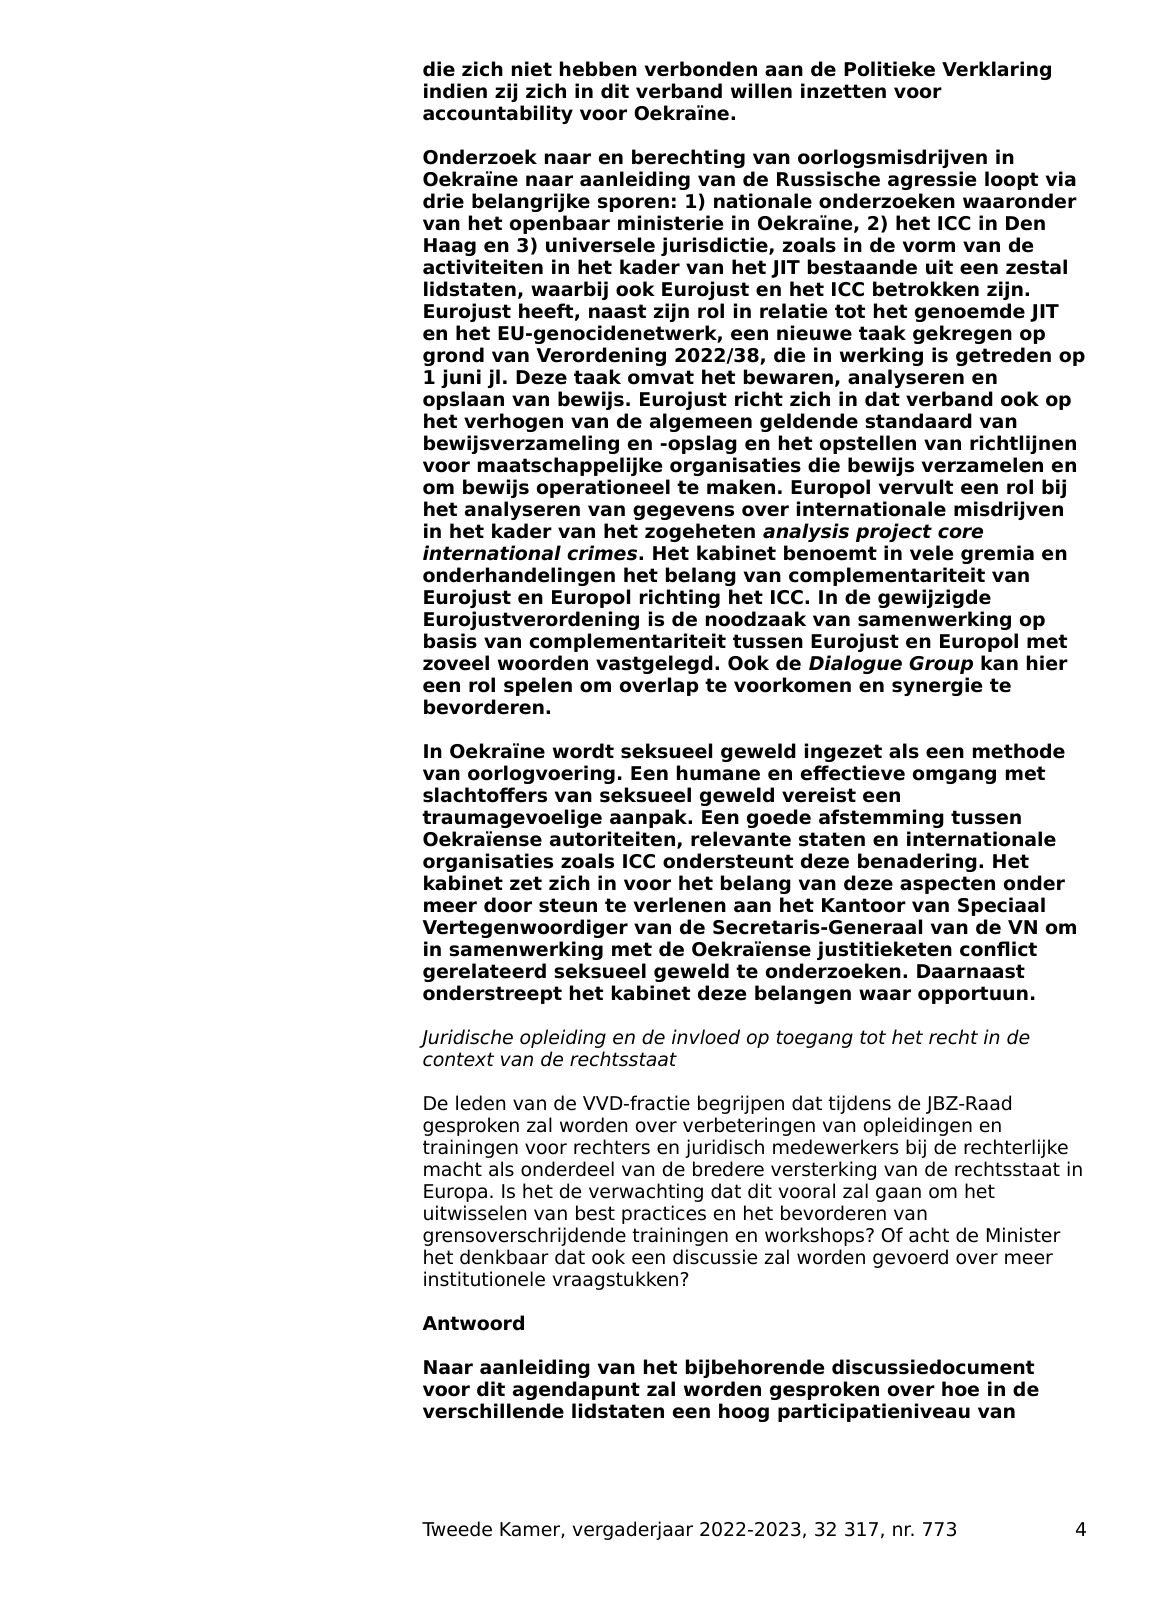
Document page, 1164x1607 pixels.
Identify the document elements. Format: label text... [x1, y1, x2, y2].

subtitle Juridische opleiding en de invloed op toegang tot het recht in de context van de rechtsstaat [422, 1027, 1087, 1071]
text Onderzoek naar en berechting van oorlogsmisdrijven in Oekraïne naar aanleiding van de Russische agressie loopt via drie belangrijke sporen: 1) nationale onderzoeken waaronder van het openbaar ministerie in Oekraïne, 2) het ICC in Den Haag en 3) universele jurisdictie, zoals in de vorm van de activiteiten in het kader van het JIT bestaande uit een zestal lidstaten, waarbij ook Eurojust en het ICC betrokken zijn. Eurojust heeft, naast zijn rol in relatie tot het genoemde JIT en het EU-genocidenetwerk, een nieuwe taak gekregen op grond van Verordening 2022/38, die in werking is getreden op 1 juni jl. Deze taak omvat het bewaren, analyseren en opslaan van bewijs. Eurojust richt zich in dat verband ook op het verhogen van de algemeen geldende standaard van bewijsverzameling en -opslag en het opstellen van richtlijnen voor maatschappelijke organisaties die bewijs verzamelen en om bewijs operationeel te maken. Europol vervult een rol bij het analyseren van gegevens over internationale misdrijven in het kader van het zogeheten analysis project core international crimes. Het kabinet benoemt in vele gremia en onderhandelingen het belang van complementariteit van Eurojust en Europol richting het ICC. In de gewijzigde Eurojustverordening is de noodzaak van samenwerking op basis van complementariteit tussen Eurojust en Europol met zoveel woorden vastgelegd. Ook de Dialogue Group kan hier een rol spelen om overlap te voorkomen en synergie te bevorderen. [422, 147, 1087, 719]
text De leden van de VVD-fractie begrijpen dat tijdens de JBZ-Raad gesproken zal worden over verbeteringen van opleidingen en trainingen voor rechters en juridisch medewerkers bij de rechterlijke macht als onderdeel van de bredere versterking van de rechtsstaat in Europa. Is het de verwachting dat dit vooral zal gaan om het uitwisselen van best practices en het bevorderen van grensoverschrijdende trainingen en workshops? Of acht de Minister het denkbaar dat ook een discussie zal worden gevoerd over meer institutionele vraagstukken? [422, 1093, 1087, 1291]
text In Oekraïne wordt seksueel geweld ingezet als een methode van oorlogvoering. Een humane en effectieve omgang met slachtoffers van seksueel geweld vereist een traumagevoelige aanpak. Een goede afstemming tussen Oekraïense autoriteiten, relevante staten en internationale organisaties zoals ICC ondersteunt deze benadering. Het kabinet zet zich in voor het belang van deze aspecten onder meer door steun te verlenen aan het Kantoor van Speciaal Vertegenwoordiger van de Secretaris-Generaal van de VN om in samenwerking met de Oekraïense justitieketen conflict gerelateerd seksueel geweld te onderzoeken. Daarnaast onderstreept het kabinet deze belangen waar opportuun. [422, 741, 1087, 1004]
text die zich niet hebben verbonden aan de Politieke Verklaring indien zij zich in dit verband willen inzetten voor accountability voor Oekraïne. [422, 59, 1087, 125]
text Naar aanleiding van het bijbehorende discussiedocument voor dit agendapunt zal worden gesproken over hoe in de verschillende lidstaten een hoog participatieniveau van [422, 1357, 1087, 1423]
subtitle Antwoord [422, 1313, 1087, 1335]
